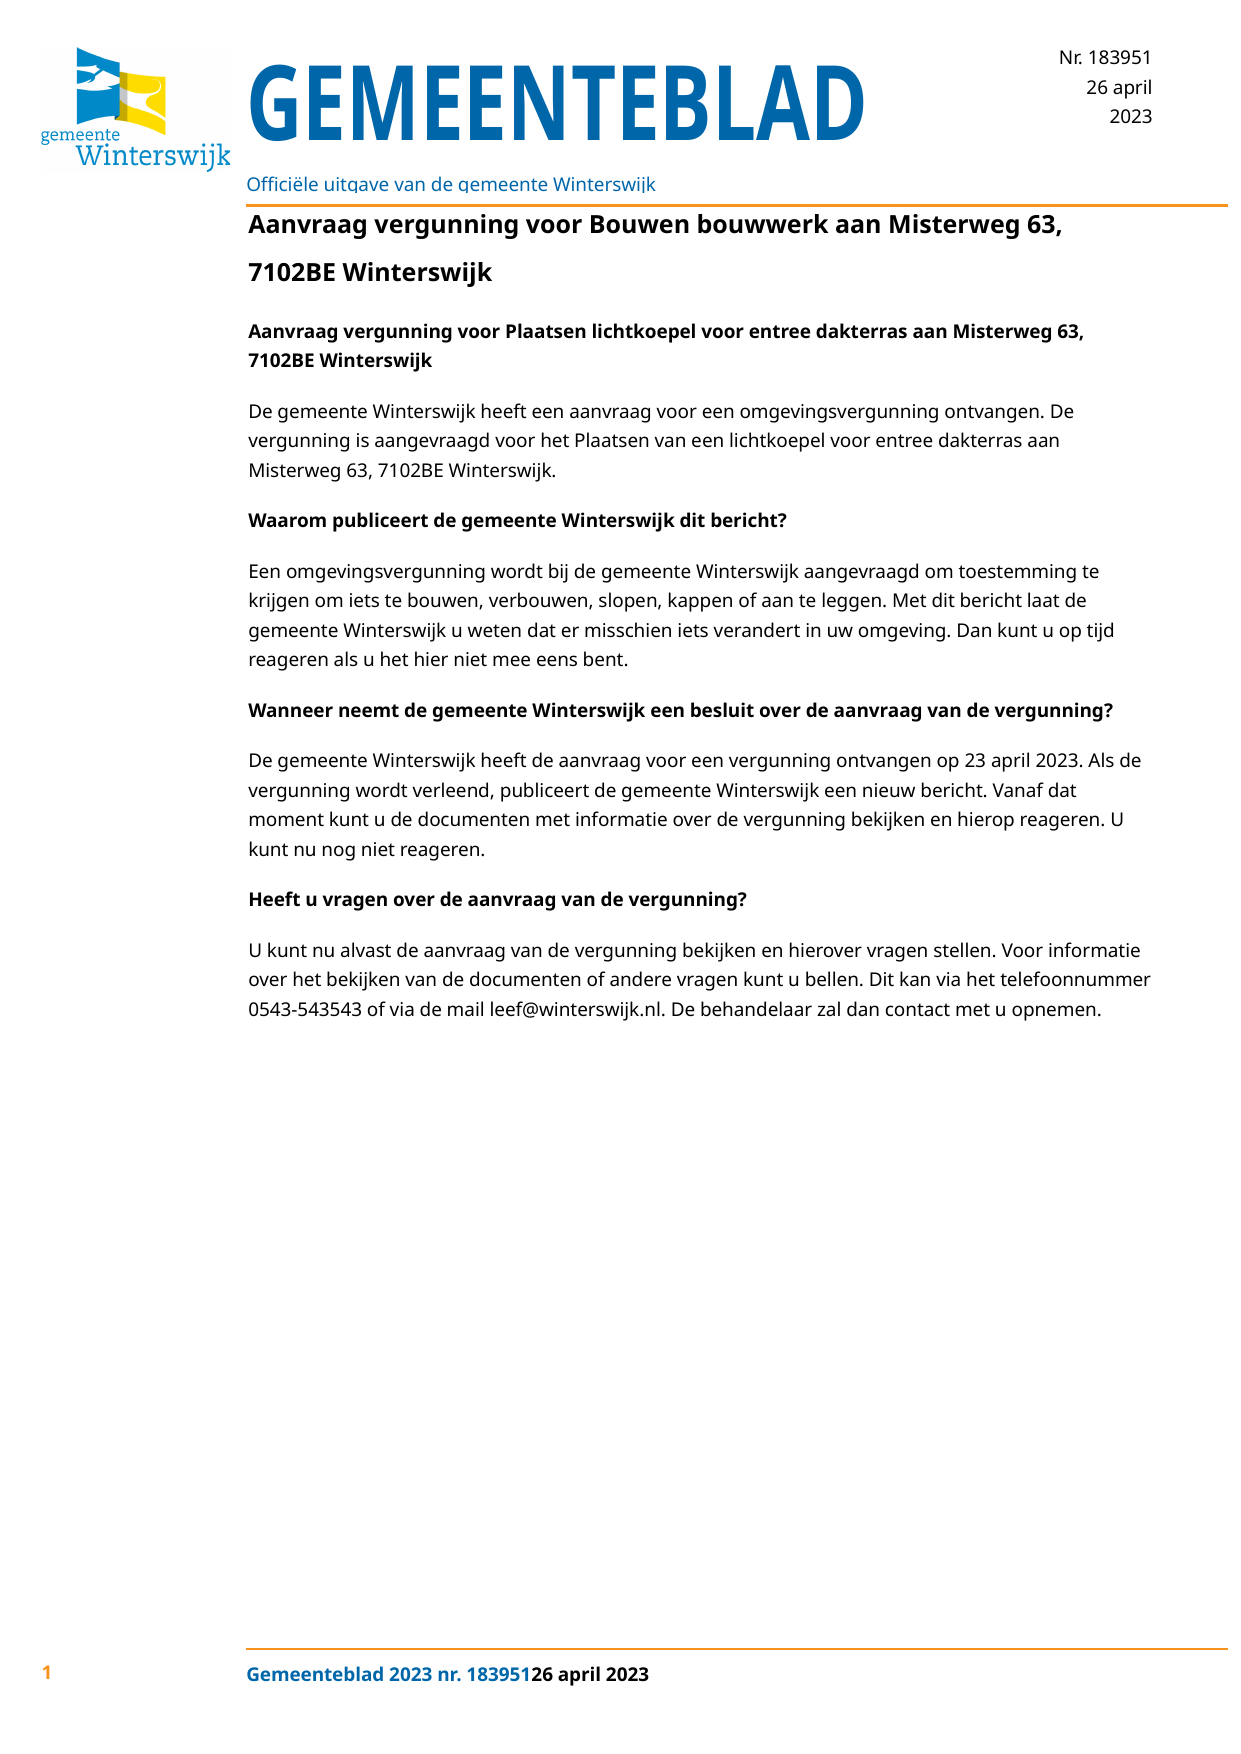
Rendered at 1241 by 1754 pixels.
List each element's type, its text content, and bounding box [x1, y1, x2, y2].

text Een omgevingsvergunning wordt bij de gemeente Winterswijk aangevraagd om toestemming te krijgen om iets te bouwen, verbouwen, slopen, kappen of aan te leggen. Met dit bericht laat de gemeente Winterswijk u weten dat er misschien iets verandert in uw omgeving. Dan kunt u op tijd reageren als u het hier niet mee eens bent. [248, 558, 1152, 672]
text Waarom publiceert de gemeente Winterswijk dit bericht? [248, 507, 1152, 533]
text Wanneer neemt de gemeente Winterswijk een besluit over de aanvraag van de vergunning? [248, 697, 1152, 723]
text U kunt nu alvast de aanvraag van de vergunning bekijken en hierover vragen stellen. Voor informatie over het bekijken van de documenten of andere vragen kunt u bellen. Dit kan via het telefoonnummer 0543-543543 of via de mail leef@winterswijk.nl. De behandelaar zal dan contact met u opnemen. [248, 937, 1152, 1022]
text Heeft u vragen over de aanvraag van de vergunning? [248, 887, 1152, 912]
text De gemeente Winterswijk heeft een aanvraag voor een omgevingsvergunning ontvangen. De vergunning is aangevraagd voor het Plaatsen van een lichtkoepel voor entree dakterras aan Misterweg 63, 7102BE Winterswijk. [248, 398, 1152, 483]
text Aanvraag vergunning voor Plaatsen lichtkoepel voor entree dakterras aan Misterweg 63, 7102BE Winterswijk [248, 318, 1152, 373]
text De gemeente Winterswijk heeft de aanvraag voor een vergunning ontvangen op 23 april 2023. Als de vergunning wordt verleend, publiceert de gemeente Winterswijk een nieuw bericht. Vanaf dat moment kunt u de documenten met informatie over de vergunning bekijken en hierop reageren. U kunt nu nog niet reageren. [248, 747, 1152, 862]
picture [41, 47, 231, 172]
text Aanvraag vergunning voor Bouwen bouwwerk aan Misterweg 63, 7102BE Winterswijk [248, 207, 1152, 288]
picture [225, 153, 231, 162]
